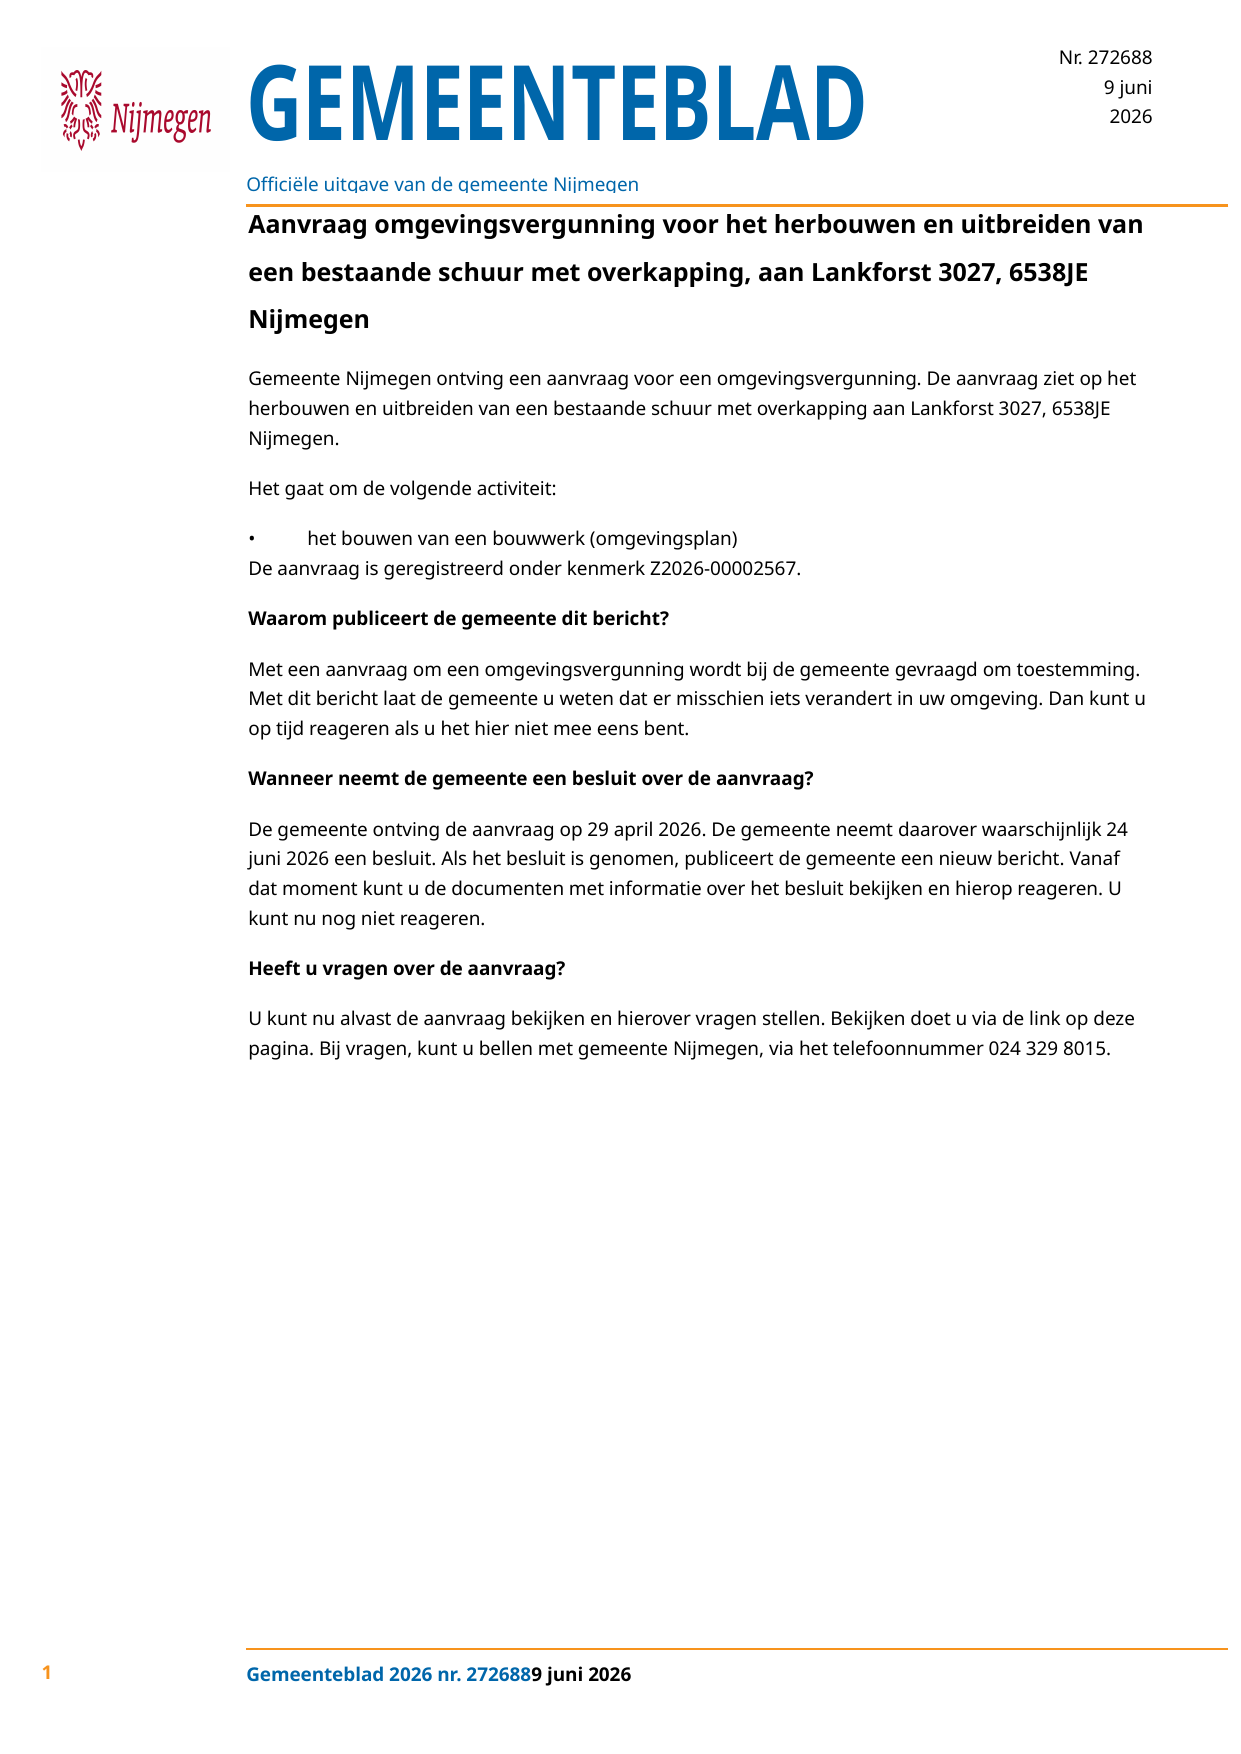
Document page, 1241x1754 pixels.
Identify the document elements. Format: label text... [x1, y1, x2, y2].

text Gemeente Nijmegen ontving een aanvraag voor een omgevingsvergunning. De aanvraag ziet op het herbouwen en uitbreiden van een bestaande schuur met overkapping aan Lankforst 3027, 6538JE Nijmegen. [248, 366, 1152, 450]
text Heeft u vragen over de aanvraag? [248, 955, 1152, 981]
text Het gaat om de volgende activiteit: [248, 475, 1152, 501]
picture [41, 47, 231, 172]
text De gemeente ontving de aanvraag op 29 april 2026. De gemeente neemt daarover waarschijnlijk 24 juni 2026 een besluit. Als het besluit is genomen, publiceert de gemeente een nieuw bericht. Vanaf dat moment kunt u de documenten met informatie over het besluit bekijken en hierop reageren. U kunt nu nog niet reageren. [248, 816, 1152, 930]
text Met een aanvraag om een omgevingsvergunning wordt bij de gemeente gevraagd om toestemming. Met dit bericht laat de gemeente u weten dat er misschien iets verandert in uw omgeving. Dan kunt u op tijd reageren als u het hier niet mee eens bent. [248, 656, 1152, 741]
text U kunt nu alvast de aanvraag bekijken en hierover vragen stellen. Bekijken doet u via de link op deze pagina. Bij vragen, kunt u bellen met gemeente Nijmegen, via het telefoonnummer 024 329 8015. [248, 1006, 1152, 1061]
text Waarom publiceert de gemeente dit bericht? [248, 606, 1152, 631]
text De aanvraag is geregistreerd onder kenmerk Z2026-00002567. [248, 555, 1152, 581]
list het bouwen van een bouwwerk (omgevingsplan) [248, 526, 1152, 551]
text Wanneer neemt de gemeente een besluit over de aanvraag? [248, 766, 1152, 791]
text Aanvraag omgevingsvergunning voor het herbouwen en uitbreiden van een bestaande schuur met overkapping, aan Lankforst 3027, 6538JE Nijmegen [248, 207, 1152, 336]
